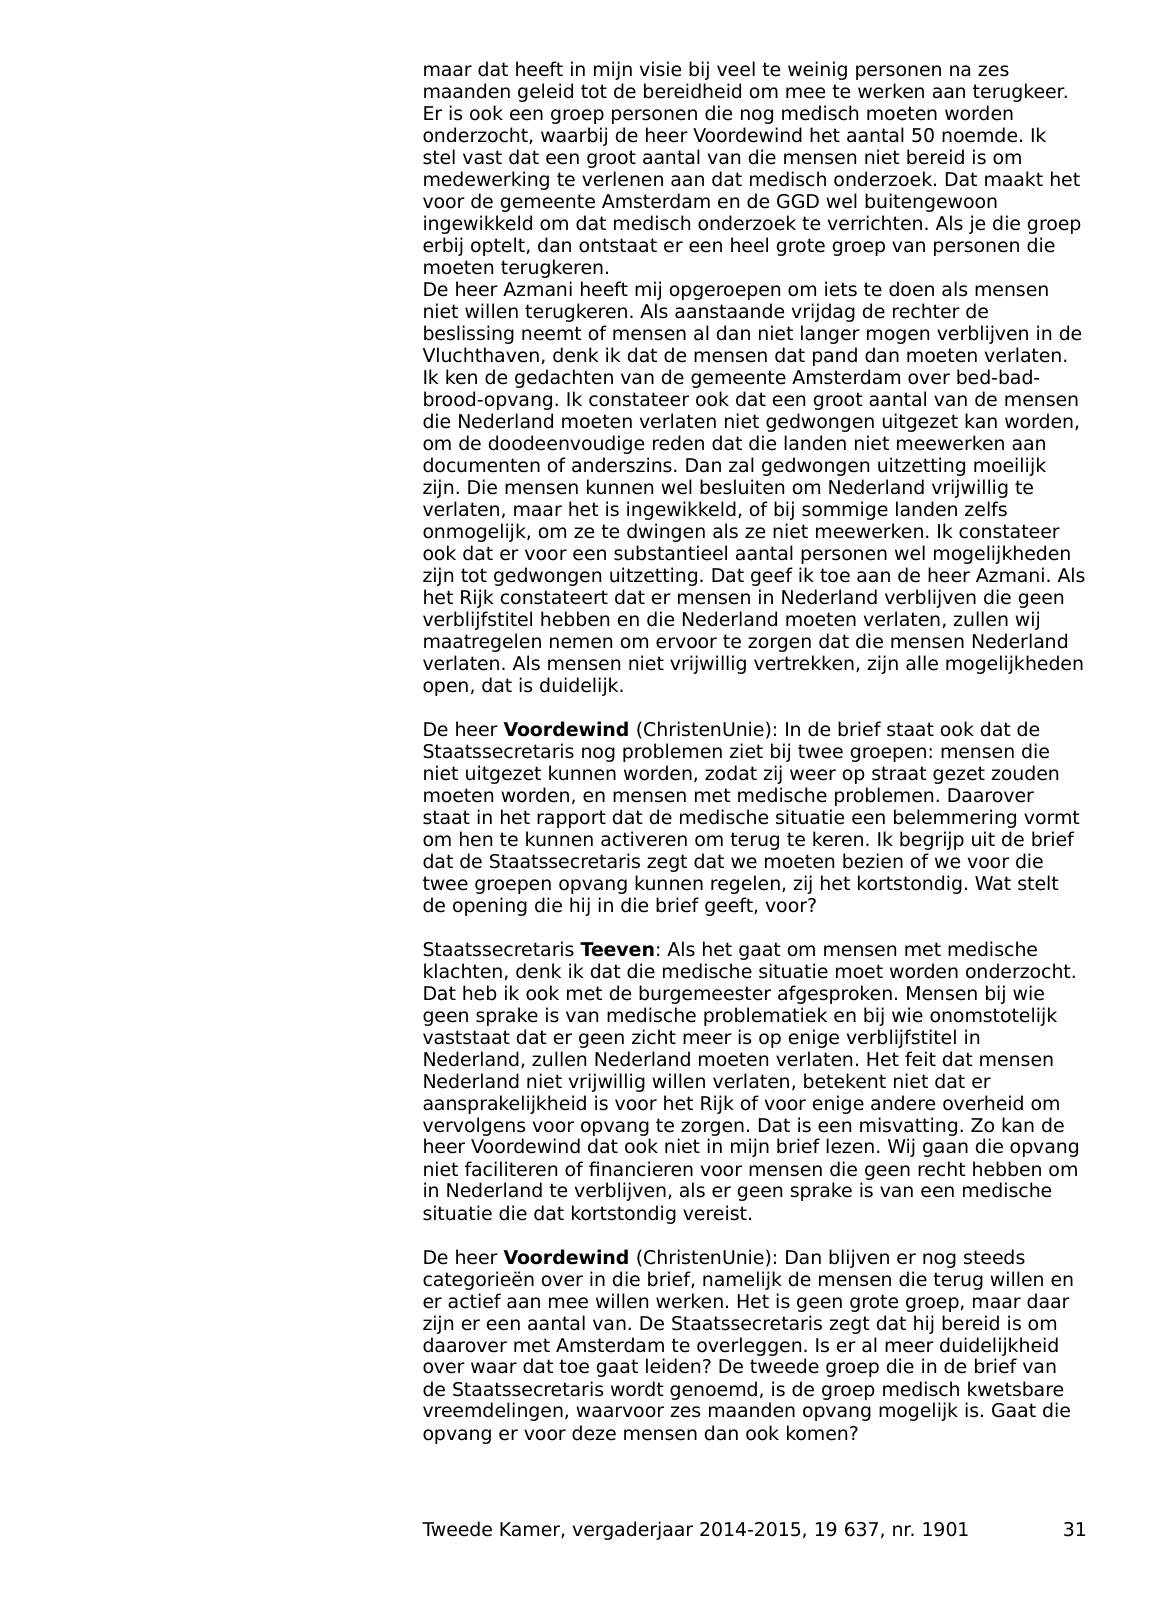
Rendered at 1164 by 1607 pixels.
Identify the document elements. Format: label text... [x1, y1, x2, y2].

text De heer Voordewind (ChristenUnie): In de brief staat ook dat de Staatssecretaris nog problemen ziet bij twee groepen: mensen die niet uitgezet kunnen worden, zodat zij weer op straat gezet zouden moeten worden, en mensen met medische problemen. Daarover staat in het rapport dat de medische situatie een belemmering vormt om hen te kunnen activeren om terug te keren. Ik begrijp uit de brief dat de Staatssecretaris zegt dat we moeten bezien of we voor die twee groepen opvang kunnen regelen, zij het kortstondig. Wat stelt de opening die hij in die brief geeft, voor? [422, 719, 1087, 916]
text De heer Azmani heeft mij opgeroepen om iets te doen als mensen niet willen terugkeren. Als aanstaande vrijdag de rechter de beslissing neemt of mensen al dan niet langer mogen verblijven in de Vluchthaven, denk ik dat de mensen dat pand dan moeten verlaten. Ik ken de gedachten van de gemeente Amsterdam over bed-bad-brood-opvang. Ik constateer ook dat een groot aantal van de mensen die Nederland moeten verlaten niet gedwongen uitgezet kan worden, om de doodeenvoudige reden dat die landen niet meewerken aan documenten of anderszins. Dan zal gedwongen uitzetting moeilijk zijn. Die mensen kunnen wel besluiten om Nederland vrijwillig te verlaten, maar het is ingewikkeld, of bij sommige landen zelfs onmogelijk, om ze te dwingen als ze niet meewerken. Ik constateer ook dat er voor een substantieel aantal personen wel mogelijkheden zijn tot gedwongen uitzetting. Dat geef ik toe aan de heer Azmani. Als het Rijk constateert dat er mensen in Nederland verblijven die geen verblijfstitel hebben en die Nederland moeten verlaten, zullen wij maatregelen nemen om ervoor te zorgen dat die mensen Nederland verlaten. Als mensen niet vrijwillig vertrekken, zijn alle mogelijkheden open, dat is duidelijk. [422, 279, 1087, 696]
text maar dat heeft in mijn visie bij veel te weinig personen na zes maanden geleid tot de bereidheid om mee te werken aan terugkeer. Er is ook een groep personen die nog medisch moeten worden onderzocht, waarbij de heer Voordewind het aantal 50 noemde. Ik stel vast dat een groot aantal van die mensen niet bereid is om medewerking te verlenen aan dat medisch onderzoek. Dat maakt het voor de gemeente Amsterdam en de GGD wel buitengewoon ingewikkeld om dat medisch onderzoek te verrichten. Als je die groep erbij optelt, dan ontstaat er een heel grote groep van personen die moeten terugkeren. [422, 59, 1087, 279]
text De heer Voordewind (ChristenUnie): Dan blijven er nog steeds categorieën over in die brief, namelijk de mensen die terug willen en er actief aan mee willen werken. Het is geen grote groep, maar daar zijn er een aantal van. De Staatssecretaris zegt dat hij bereid is om daarover met Amsterdam te overleggen. Is er al meer duidelijkheid over waar dat toe gaat leiden? De tweede groep die in de brief van de Staatssecretaris wordt genoemd, is de groep medisch kwetsbare vreemdelingen, waarvoor zes maanden opvang mogelijk is. Gaat die opvang er voor deze mensen dan ook komen? [422, 1247, 1087, 1444]
text Staatssecretaris Teeven: Als het gaat om mensen met medische klachten, denk ik dat die medische situatie moet worden onderzocht. Dat heb ik ook met de burgemeester afgesproken. Mensen bij wie geen sprake is van medische problematiek en bij wie onomstotelijk vaststaat dat er geen zicht meer is op enige verblijfstitel in Nederland, zullen Nederland moeten verlaten. Het feit dat mensen Nederland niet vrijwillig willen verlaten, betekent niet dat er aansprakelijkheid is voor het Rijk of voor enige andere overheid om vervolgens voor opvang te zorgen. Dat is een misvatting. Zo kan de heer Voordewind dat ook niet in mijn brief lezen. Wij gaan die opvang niet faciliteren of financieren voor mensen die geen recht hebben om in Nederland te verblijven, als er geen sprake is van een medische situatie die dat kortstondig vereist. [422, 939, 1087, 1224]
